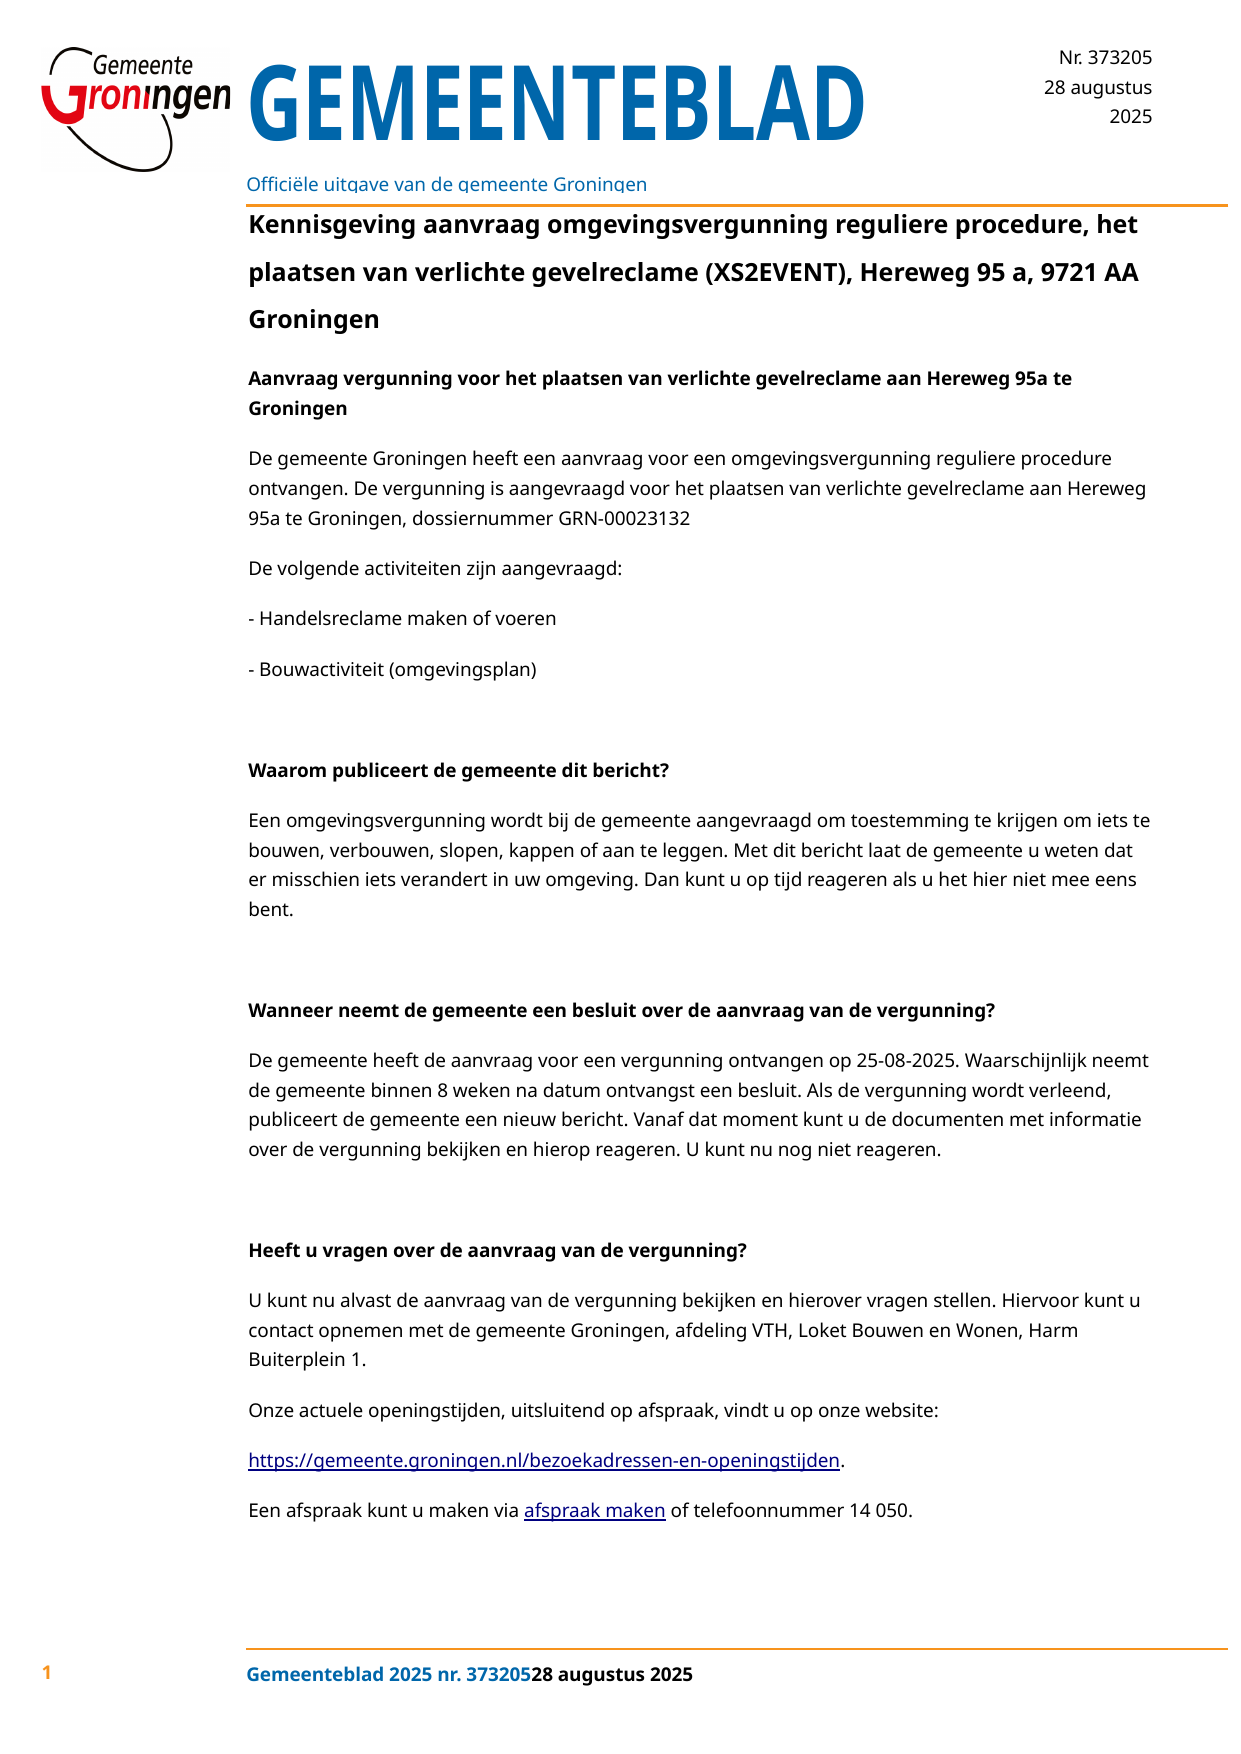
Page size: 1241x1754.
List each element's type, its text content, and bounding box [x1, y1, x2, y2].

text Wanneer neemt de gemeente een besluit over de aanvraag van de vergunning? [248, 997, 1152, 1022]
text - Handelsreclame maken of voeren [248, 606, 1152, 631]
text Waarom publiceert de gemeente dit bericht? [248, 757, 1152, 782]
text Kennisgeving aanvraag omgevingsvergunning reguliere procedure, het plaatsen van verlichte gevelreclame (XS2EVENT), Hereweg 95 a, 9721 AA Groningen [248, 207, 1152, 336]
text De volgende activiteiten zijn aangevraagd: [248, 555, 1152, 581]
text https://gemeente.groningen.nl/bezoekadressen-en-openingstijden. [248, 1447, 1152, 1473]
text Aanvraag vergunning voor het plaatsen van verlichte gevelreclame aan Hereweg 95a te Groningen [248, 366, 1152, 421]
text De gemeente heeft de aanvraag voor een vergunning ontvangen op 25-08-2025. Waarschijnlijk neemt de gemeente binnen 8 weken na datum ontvangst een besluit. Als de vergunning wordt verleend, publiceert de gemeente een nieuw bericht. Vanaf dat moment kunt u de documenten met informatie over de vergunning bekijken en hierop reageren. U kunt nu nog niet reageren. [248, 1047, 1152, 1162]
text - Bouwactiviteit (omgevingsplan) [248, 656, 1152, 682]
text De gemeente Groningen heeft een aanvraag voor een omgevingsvergunning reguliere procedure ontvangen. De vergunning is aangevraagd voor het plaatsen van verlichte gevelreclame aan Hereweg 95a te Groningen, dossiernummer GRN-00023132 [248, 446, 1152, 530]
text Een afspraak kunt u maken via afspraak maken of telefoonnummer 14 050. [248, 1498, 1152, 1523]
text Heeft u vragen over de aanvraag van de vergunning? [248, 1237, 1152, 1262]
picture [41, 47, 231, 172]
text U kunt nu alvast de aanvraag van de vergunning bekijken en hierover vragen stellen. Hiervoor kunt u contact opnemen met de gemeente Groningen, afdeling VTH, Loket Bouwen en Wonen, Harm Buiterplein 1. [248, 1287, 1152, 1372]
text Een omgevingsvergunning wordt bij de gemeente aangevraagd om toestemming te krijgen om iets te bouwen, verbouwen, slopen, kappen of aan te leggen. Met dit bericht laat de gemeente u weten dat er misschien iets verandert in uw omgeving. Dan kunt u op tijd reageren als u het hier niet mee eens bent. [248, 807, 1152, 922]
text Onze actuele openingstijden, uitsluitend op afspraak, vindt u op onze website: [248, 1397, 1152, 1422]
